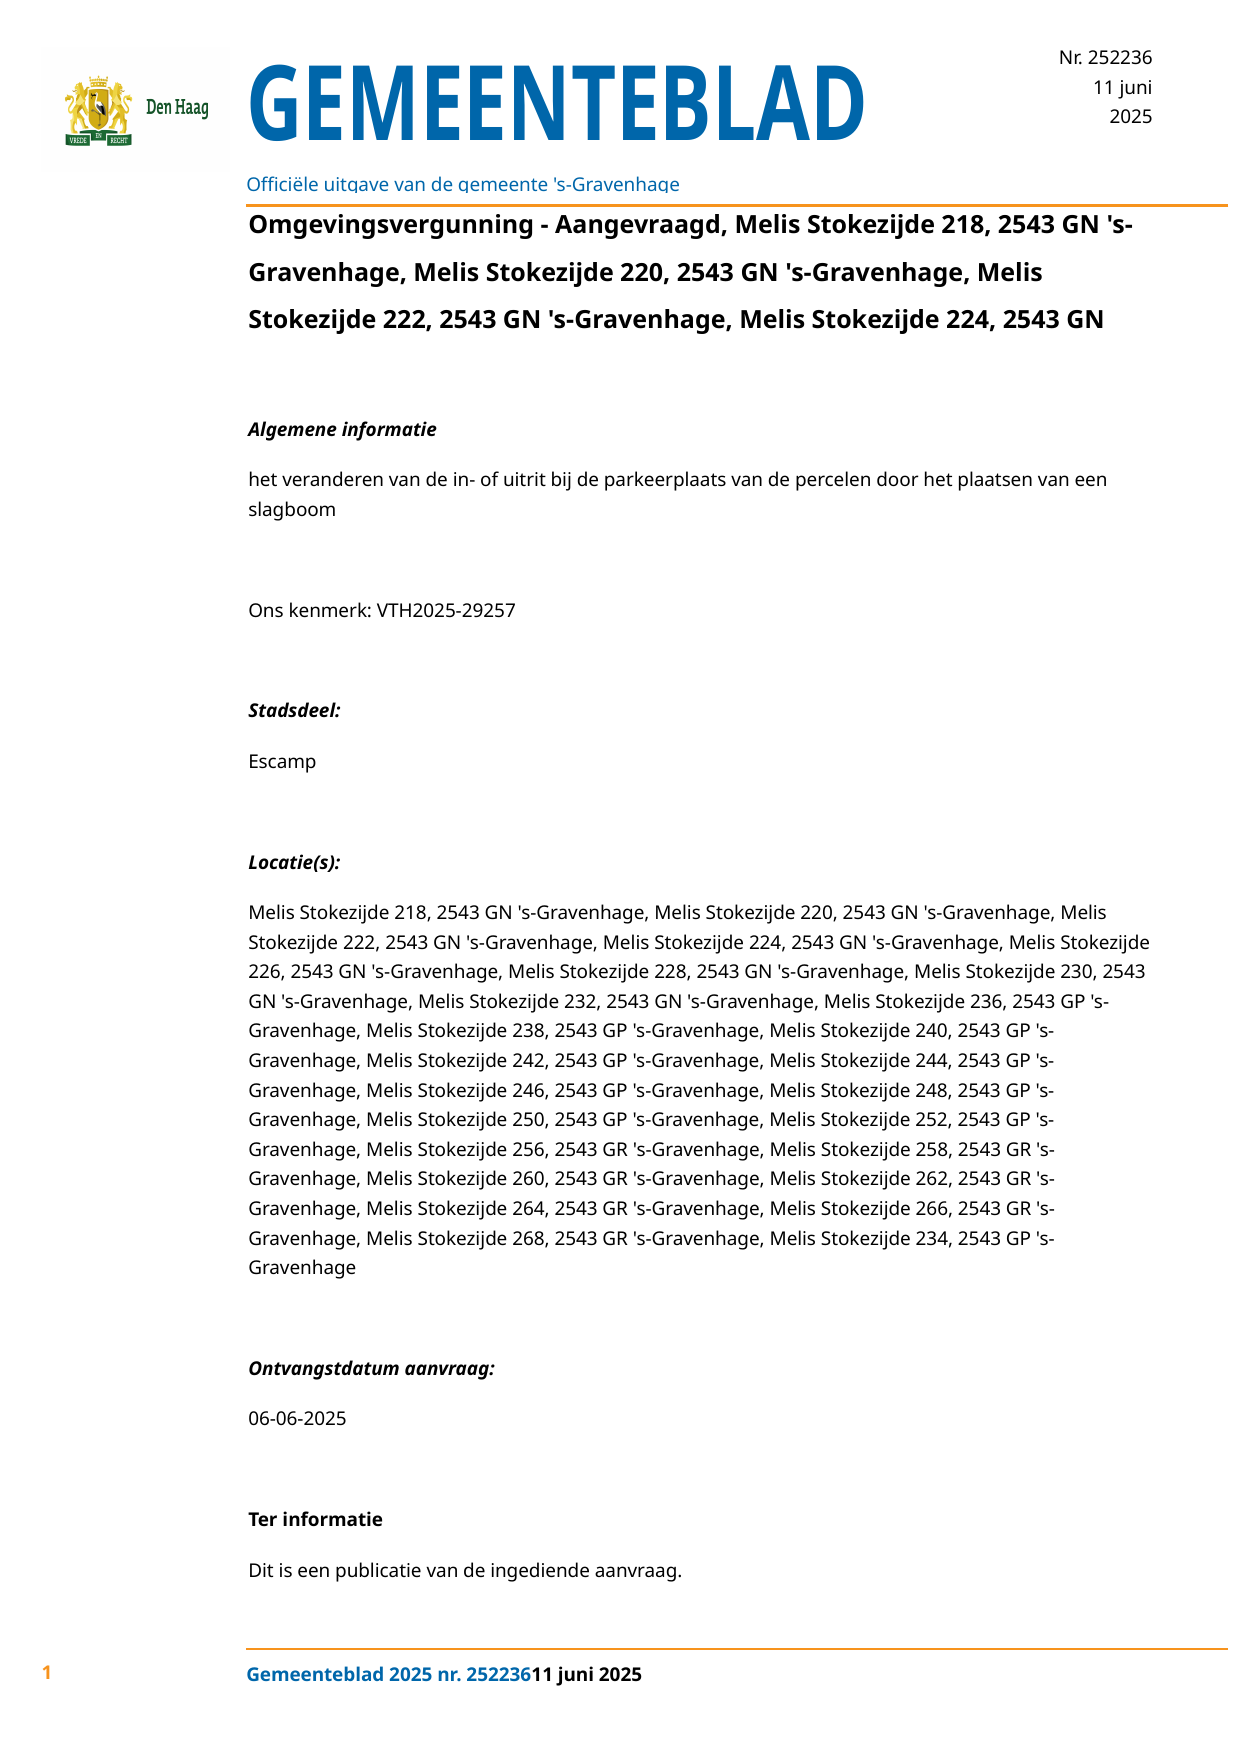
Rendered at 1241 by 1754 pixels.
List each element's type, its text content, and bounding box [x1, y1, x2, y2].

text 06-06-2025 [248, 1406, 1152, 1431]
text Ter informatie [248, 1506, 1152, 1532]
text Omgevingsvergunning - Aangevraagd, Melis Stokezijde 218, 2543 GN 's-Gravenhage, Melis Stokezijde 220, 2543 GN 's-Gravenhage, Melis Stokezijde 222, 2543 GN 's-Gravenhage, Melis Stokezijde 224, 2543 GN [248, 207, 1152, 336]
text Ons kenmerk: VTH2025-29257 [248, 597, 1152, 622]
text Ontvangstdatum aanvraag: [248, 1355, 1152, 1381]
picture [41, 47, 231, 172]
text Stadsdeel: [248, 698, 1152, 723]
text het veranderen van de in- of uitrit bij de parkeerplaats van de percelen door het plaatsen van een slagboom [248, 466, 1152, 522]
text Dit is een publicatie van de ingediende aanvraag. [248, 1557, 1152, 1582]
text Algemene informatie [248, 416, 1152, 442]
text Locatie(s): [248, 849, 1152, 874]
text Escamp [248, 748, 1152, 774]
text Melis Stokezijde 218, 2543 GN 's-Gravenhage, Melis Stokezijde 220, 2543 GN 's-Gravenhage, Melis Stokezijde 222, 2543 GN 's-Gravenhage, Melis Stokezijde 224, 2543 GN 's-Gravenhage, Melis Stokezijde 226, 2543 GN 's-Gravenhage, Melis Stokezijde 228, 2543 GN 's-Gravenhage, Melis Stokezijde 230, 2543 GN 's-Gravenhage, Melis Stokezijde 232, 2543 GN 's-Gravenhage, Melis Stokezijde 236, 2543 GP 's-Gravenhage, Melis Stokezijde 238, 2543 GP 's-Gravenhage, Melis Stokezijde 240, 2543 GP 's-Gravenhage, Melis Stokezijde 242, 2543 GP 's-Gravenhage, Melis Stokezijde 244, 2543 GP 's-Gravenhage, Melis Stokezijde 246, 2543 GP 's-Gravenhage, Melis Stokezijde 248, 2543 GP 's-Gravenhage, Melis Stokezijde 250, 2543 GP 's-Gravenhage, Melis Stokezijde 252, 2543 GP 's-Gravenhage, Melis Stokezijde 256, 2543 GR 's-Gravenhage, Melis Stokezijde 258, 2543 GR 's-Gravenhage, Melis Stokezijde 260, 2543 GR 's-Gravenhage, Melis Stokezijde 262, 2543 GR 's-Gravenhage, Melis Stokezijde 264, 2543 GR 's-Gravenhage, Melis Stokezijde 266, 2543 GR 's-Gravenhage, Melis Stokezijde 268, 2543 GR 's-Gravenhage, Melis Stokezijde 234, 2543 GP 's-Gravenhage [248, 899, 1152, 1280]
